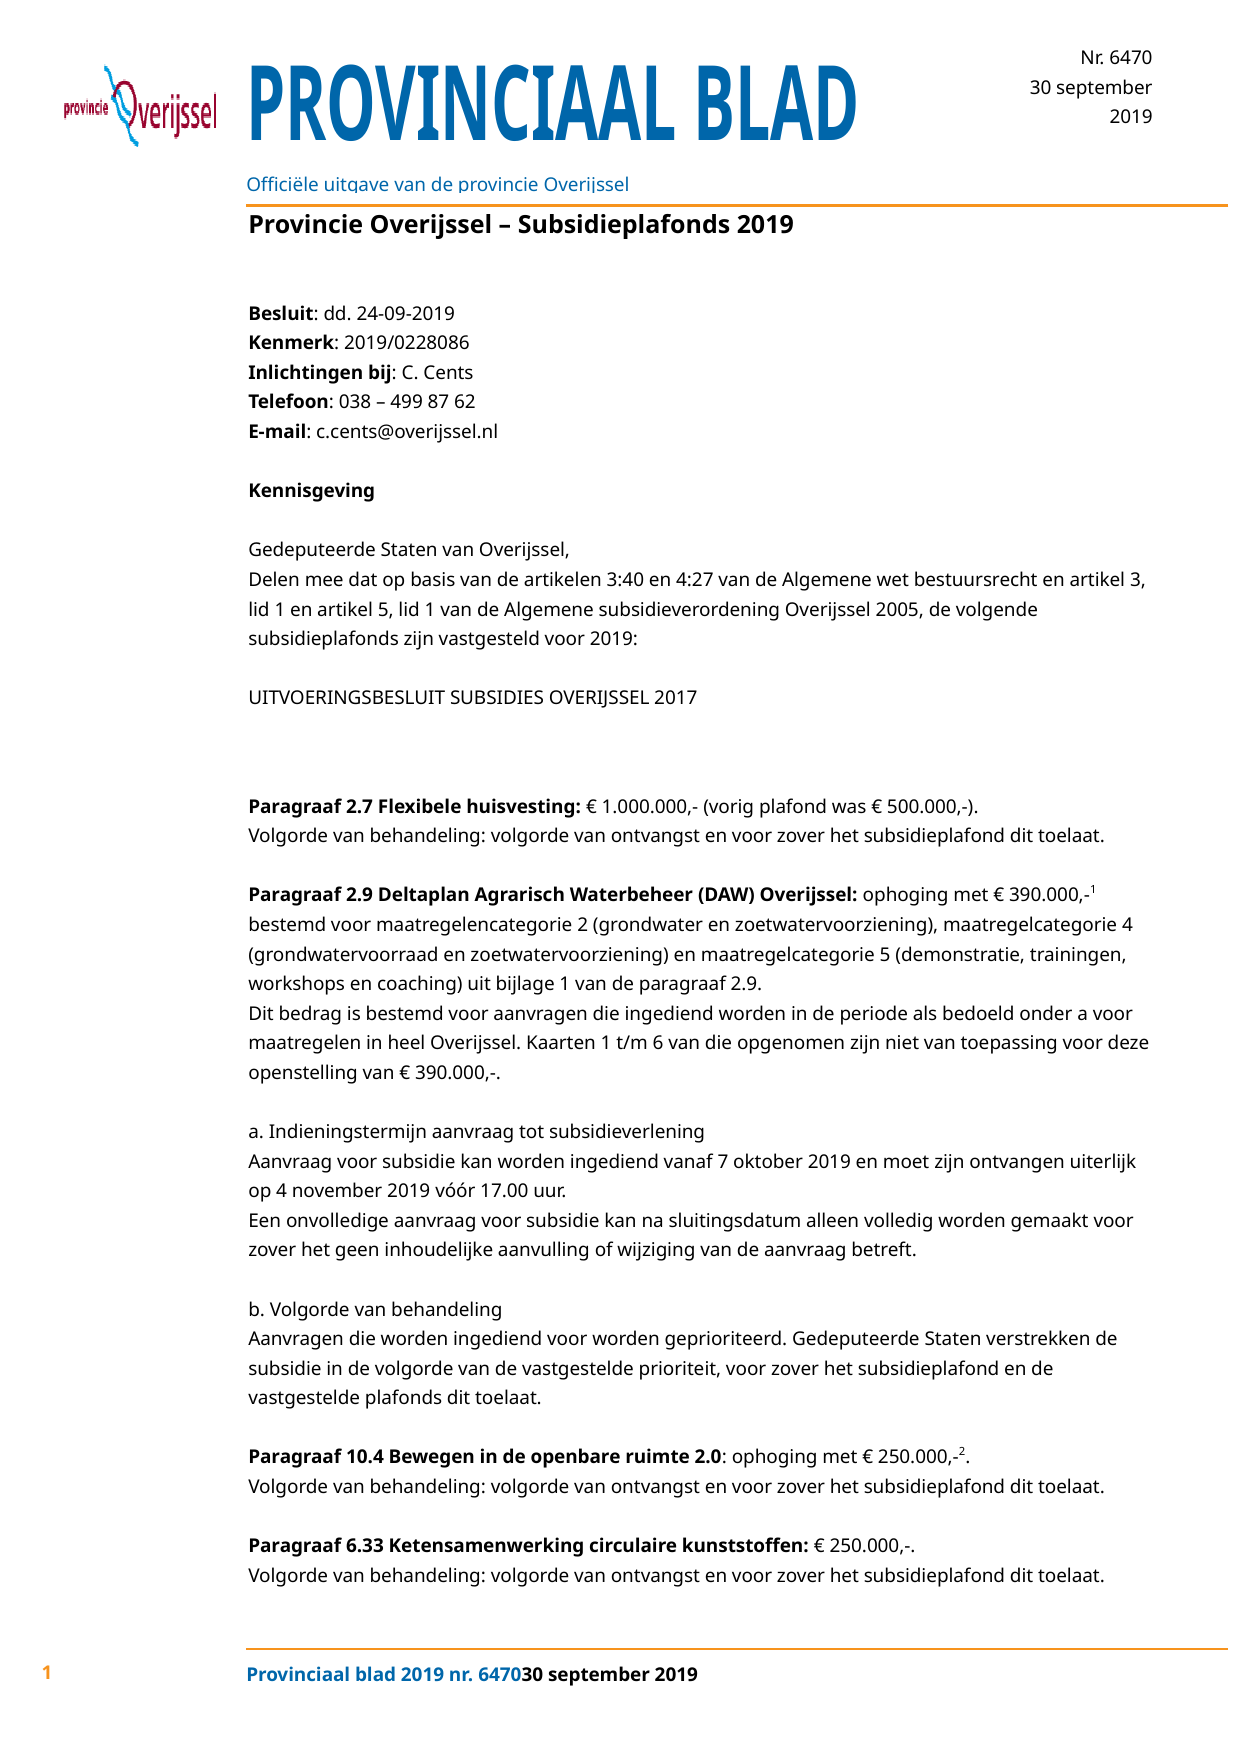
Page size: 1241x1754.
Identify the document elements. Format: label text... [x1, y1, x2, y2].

text Gedeputeerde Staten van Overijssel, [248, 537, 1152, 562]
text Paragraaf 2.7 Flexibele huisvesting: € 1.000.000,- (vorig plafond was € 500.000,-). [248, 793, 1152, 819]
text Besluit: dd. 24-09-2019 [248, 300, 1152, 326]
picture [41, 47, 231, 172]
text Dit bedrag is bestemd voor aanvragen die ingediend worden in de periode als bedoeld onder a voor maatregelen in heel Overijssel. Kaarten 1 t/m 6 van die opgenomen zijn niet van toepassing voor deze openstelling van € 390.000,-. [248, 1000, 1152, 1085]
text a. Indieningstermijn aanvraag tot subsidieverlening [248, 1118, 1152, 1144]
text Kennisgeving [248, 477, 1152, 503]
text Paragraaf 2.9 Deltaplan Agrarisch Waterbeheer (DAW) Overijssel: ophoging met € 390.000,-1 bestemd voor maatregelencategorie 2 (grondwater en zoetwatervoorziening), maatregelcategorie 4 (grondwatervoorraad en zoetwatervoorziening) en maatregelcategorie 5 (demonstratie, trainingen, workshops en coaching) uit bijlage 1 van de paragraaf 2.9. [248, 882, 1152, 996]
text Volgorde van behandeling: volgorde van ontvangst en voor zover het subsidieplafond dit toelaat. [248, 1562, 1152, 1588]
text UITVOERINGSBESLUIT SUBSIDIES OVERIJSSEL 2017 [248, 684, 1152, 710]
text Volgorde van behandeling: volgorde van ontvangst en voor zover het subsidieplafond dit toelaat. [248, 822, 1152, 848]
text Provincie Overijssel – Subsidieplafonds 2019 [248, 207, 1152, 241]
text Volgorde van behandeling: volgorde van ontvangst en voor zover het subsidieplafond dit toelaat. [248, 1473, 1152, 1499]
text Aanvragen die worden ingediend voor worden geprioriteerd. Gedeputeerde Staten verstrekken de subsidie in de volgorde van de vastgestelde prioriteit, voor zover het subsidieplafond en de vastgestelde plafonds dit toelaat. [248, 1325, 1152, 1410]
text Paragraaf 6.33 Ketensamenwerking circulaire kunststoffen: € 250.000,-. [248, 1532, 1152, 1558]
text Telefoon: 038 – 499 87 62 [248, 389, 1152, 414]
text Delen mee dat op basis van de artikelen 3:40 en 4:27 van de Algemene wet bestuursrecht en artikel 3, lid 1 en artikel 5, lid 1 van de Algemene subsidieverordening Overijssel 2005, de volgende subsidieplafonds zijn vastgesteld voor 2019: [248, 566, 1152, 651]
text Een onvolledige aanvraag voor subsidie kan na sluitingsdatum alleen volledig worden gemaakt voor zover het geen inhoudelijke aanvulling of wijziging van de aanvraag betreft. [248, 1207, 1152, 1262]
text b. Volgorde van behandeling [248, 1296, 1152, 1322]
text Inlichtingen bij: C. Cents [248, 359, 1152, 385]
text Aanvraag voor subsidie kan worden ingediend vanaf 7 oktober 2019 en moet zijn ontvangen uiterlijk op 4 november 2019 vóór 17.00 uur. [248, 1148, 1152, 1203]
text Kenmerk: 2019/0228086 [248, 329, 1152, 355]
text Paragraaf 10.4 Bewegen in de openbare ruimte 2.0: ophoging met € 250.000,-2. [248, 1444, 1152, 1469]
text E-mail: c.cents@overijssel.nl [248, 418, 1152, 444]
